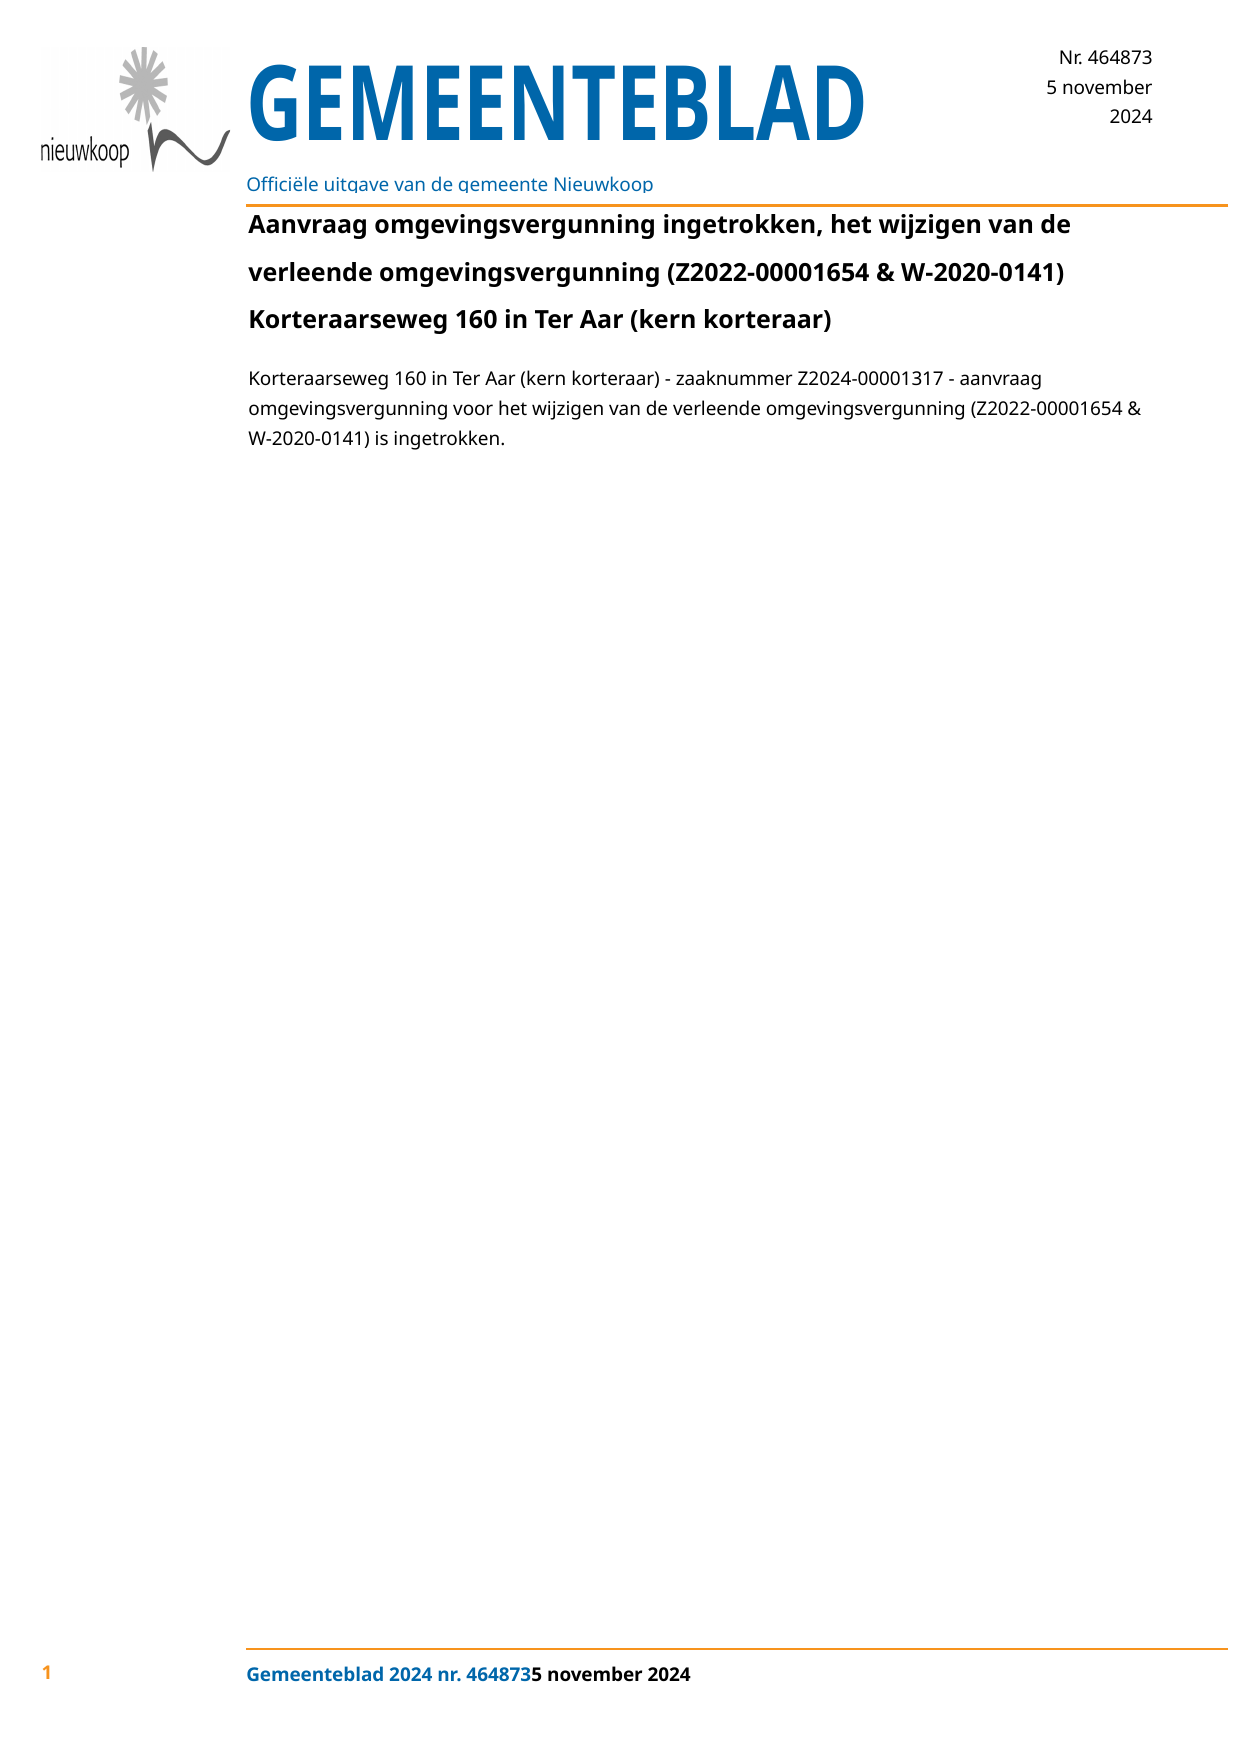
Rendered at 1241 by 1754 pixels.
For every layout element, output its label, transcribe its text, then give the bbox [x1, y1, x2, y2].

text Korteraarseweg 160 in Ter Aar (kern korteraar) - zaaknummer Z2024-00001317 - aanvraag omgevingsvergunning voor het wijzigen van de verleende omgevingsvergunning (Z2022-00001654 & W-2020-0141) is ingetrokken. [248, 366, 1152, 450]
picture [41, 47, 231, 172]
text Aanvraag omgevingsvergunning ingetrokken, het wijzigen van de verleende omgevingsvergunning (Z2022-00001654 & W-2020-0141) Korteraarseweg 160 in Ter Aar (kern korteraar) [248, 207, 1152, 336]
